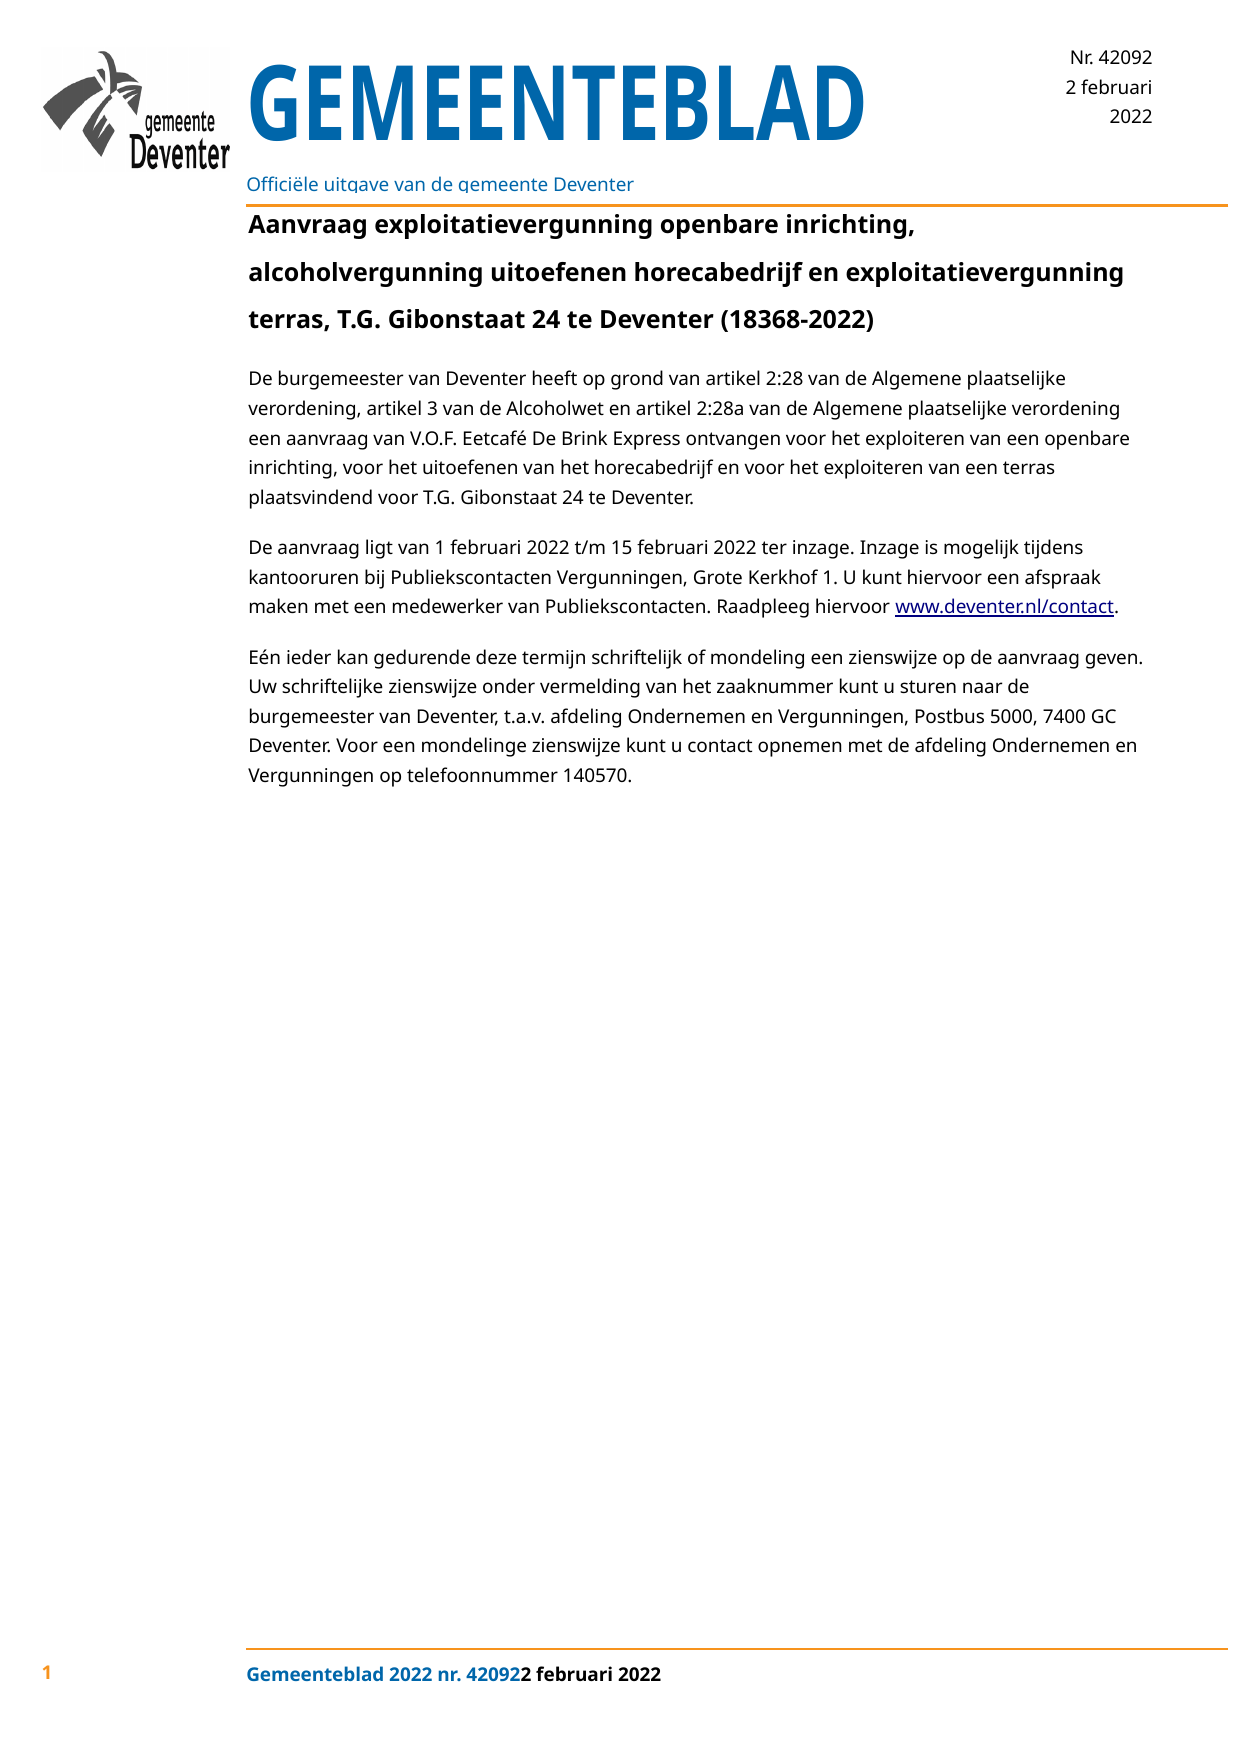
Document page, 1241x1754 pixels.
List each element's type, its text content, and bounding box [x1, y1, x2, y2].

text Aanvraag exploitatievergunning openbare inrichting, alcoholvergunning uitoefenen horecabedrijf en exploitatievergunning terras, T.G. Gibonstaat 24 te Deventer (18368-2022) [248, 207, 1152, 336]
text De burgemeester van Deventer heeft op grond van artikel 2:28 van de Algemene plaatselijke verordening, artikel 3 van de Alcoholwet en artikel 2:28a van de Algemene plaatselijke verordening een aanvraag van V.O.F. Eetcafé De Brink Express ontvangen voor het exploiteren van een openbare inrichting, voor het uitoefenen van het horecabedrijf en voor het exploiteren van een terras plaatsvindend voor T.G. Gibonstaat 24 te Deventer. [248, 366, 1152, 509]
text De aanvraag ligt van 1 februari 2022 t/m 15 februari 2022 ter inzage. Inzage is mogelijk tijdens kantooruren bij Publiekscontacten Vergunningen, Grote Kerkhof 1. U kunt hiervoor een afspraak maken met een medewerker van Publiekscontacten. Raadpleeg hiervoor www.deventer.nl/contact. [248, 534, 1152, 619]
picture [41, 47, 231, 172]
text Eén ieder kan gedurende deze termijn schriftelijk of mondeling een zienswijze op de aanvraag geven. Uw schriftelijke zienswijze onder vermelding van het zaaknummer kunt u sturen naar de burgemeester van Deventer, t.a.v. afdeling Ondernemen en Vergunningen, Postbus 5000, 7400 GC Deventer. Voor een mondelinge zienswijze kunt u contact opnemen met de afdeling Ondernemen en Vergunningen op telefoonnummer 140570. [248, 644, 1152, 788]
